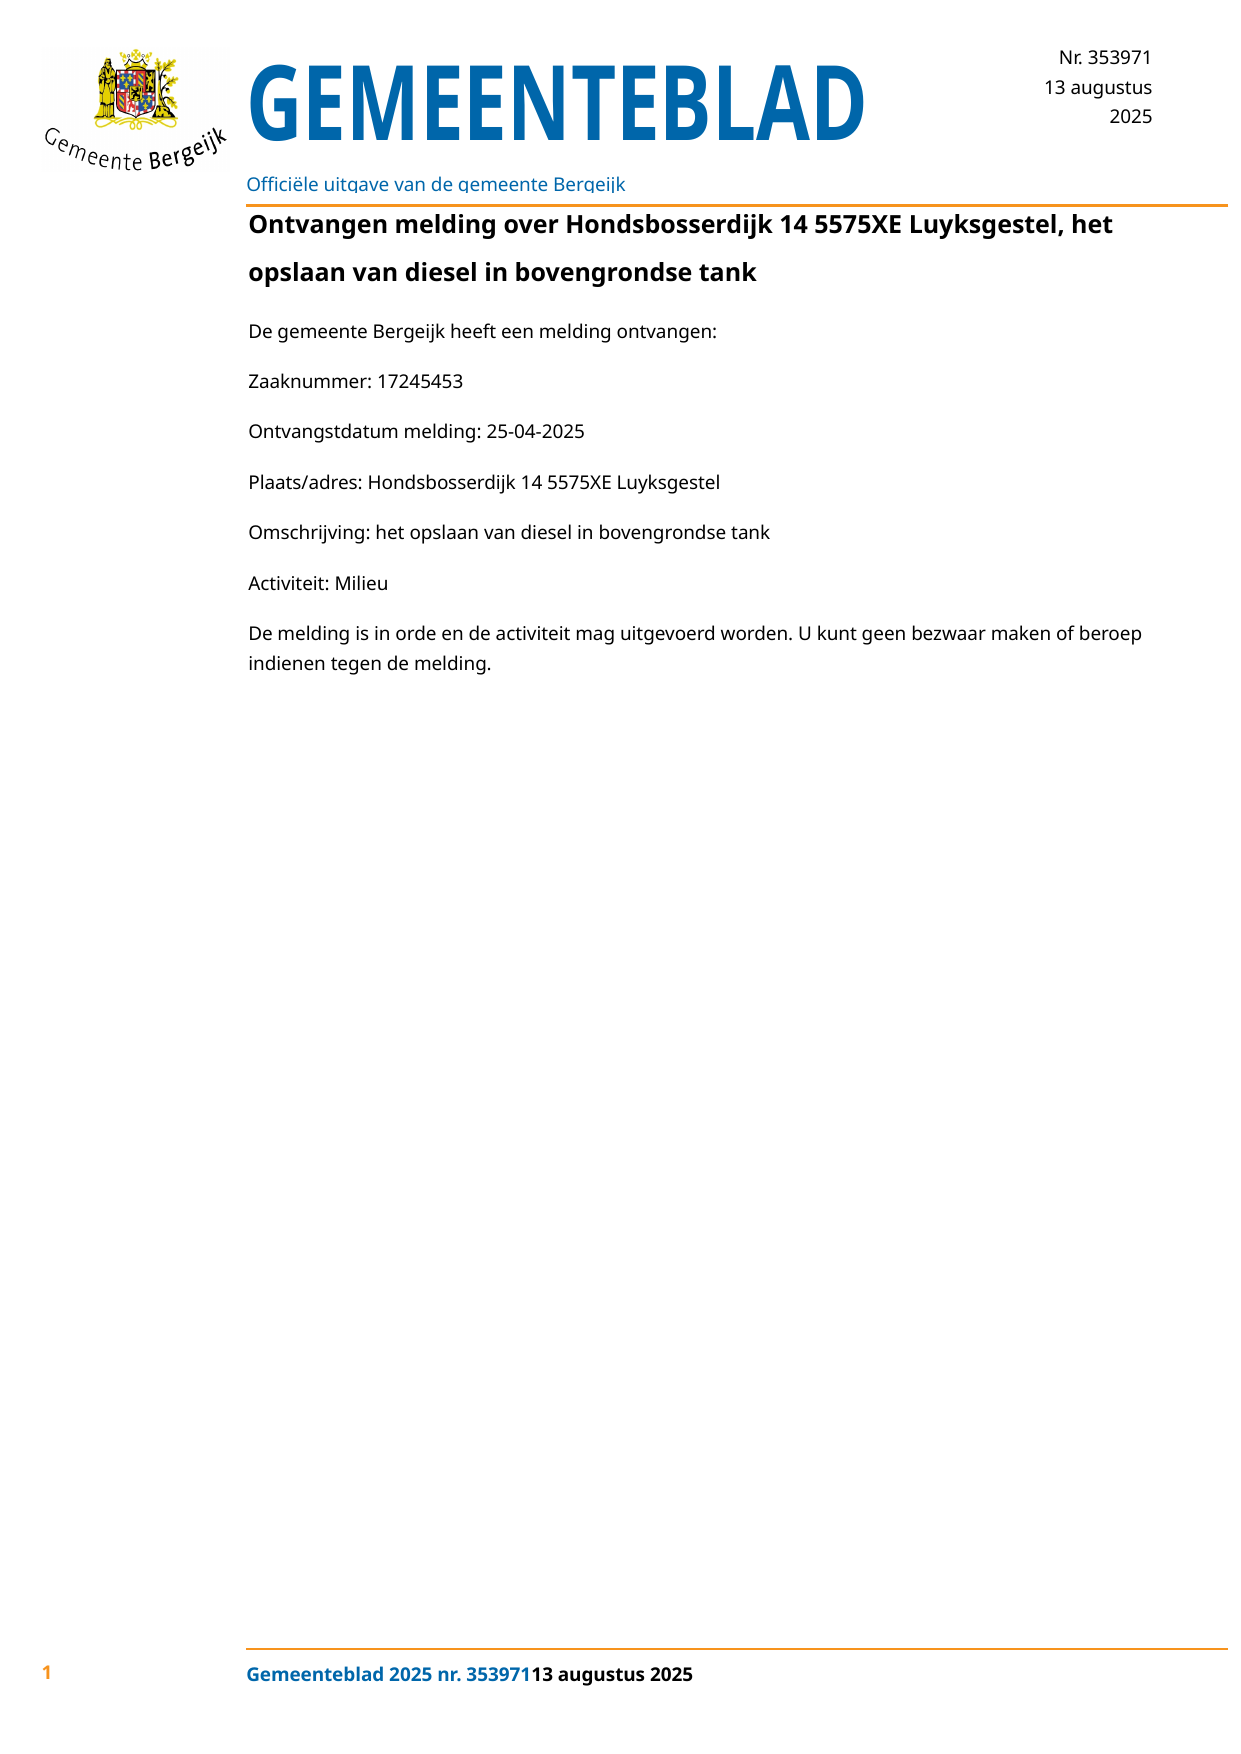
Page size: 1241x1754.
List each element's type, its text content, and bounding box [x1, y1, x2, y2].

text Activiteit: Milieu [248, 570, 1152, 596]
text Omschrijving: het opslaan van diesel in bovengrondse tank [248, 519, 1152, 545]
text Plaats/adres: Hondsbosserdijk 14 5575XE Luyksgestel [248, 469, 1152, 495]
picture [41, 47, 231, 172]
text Ontvangstdatum melding: 25-04-2025 [248, 419, 1152, 444]
text Zaaknummer: 17245453 [248, 368, 1152, 394]
text De gemeente Bergeijk heeft een melding ontvangen: [248, 318, 1152, 344]
text De melding is in orde en de activiteit mag uitgevoerd worden. U kunt geen bezwaar maken of beroep indienen tegen de melding. [248, 620, 1152, 676]
text Ontvangen melding over Hondsbosserdijk 14 5575XE Luyksgestel, het opslaan van diesel in bovengrondse tank [248, 207, 1152, 288]
